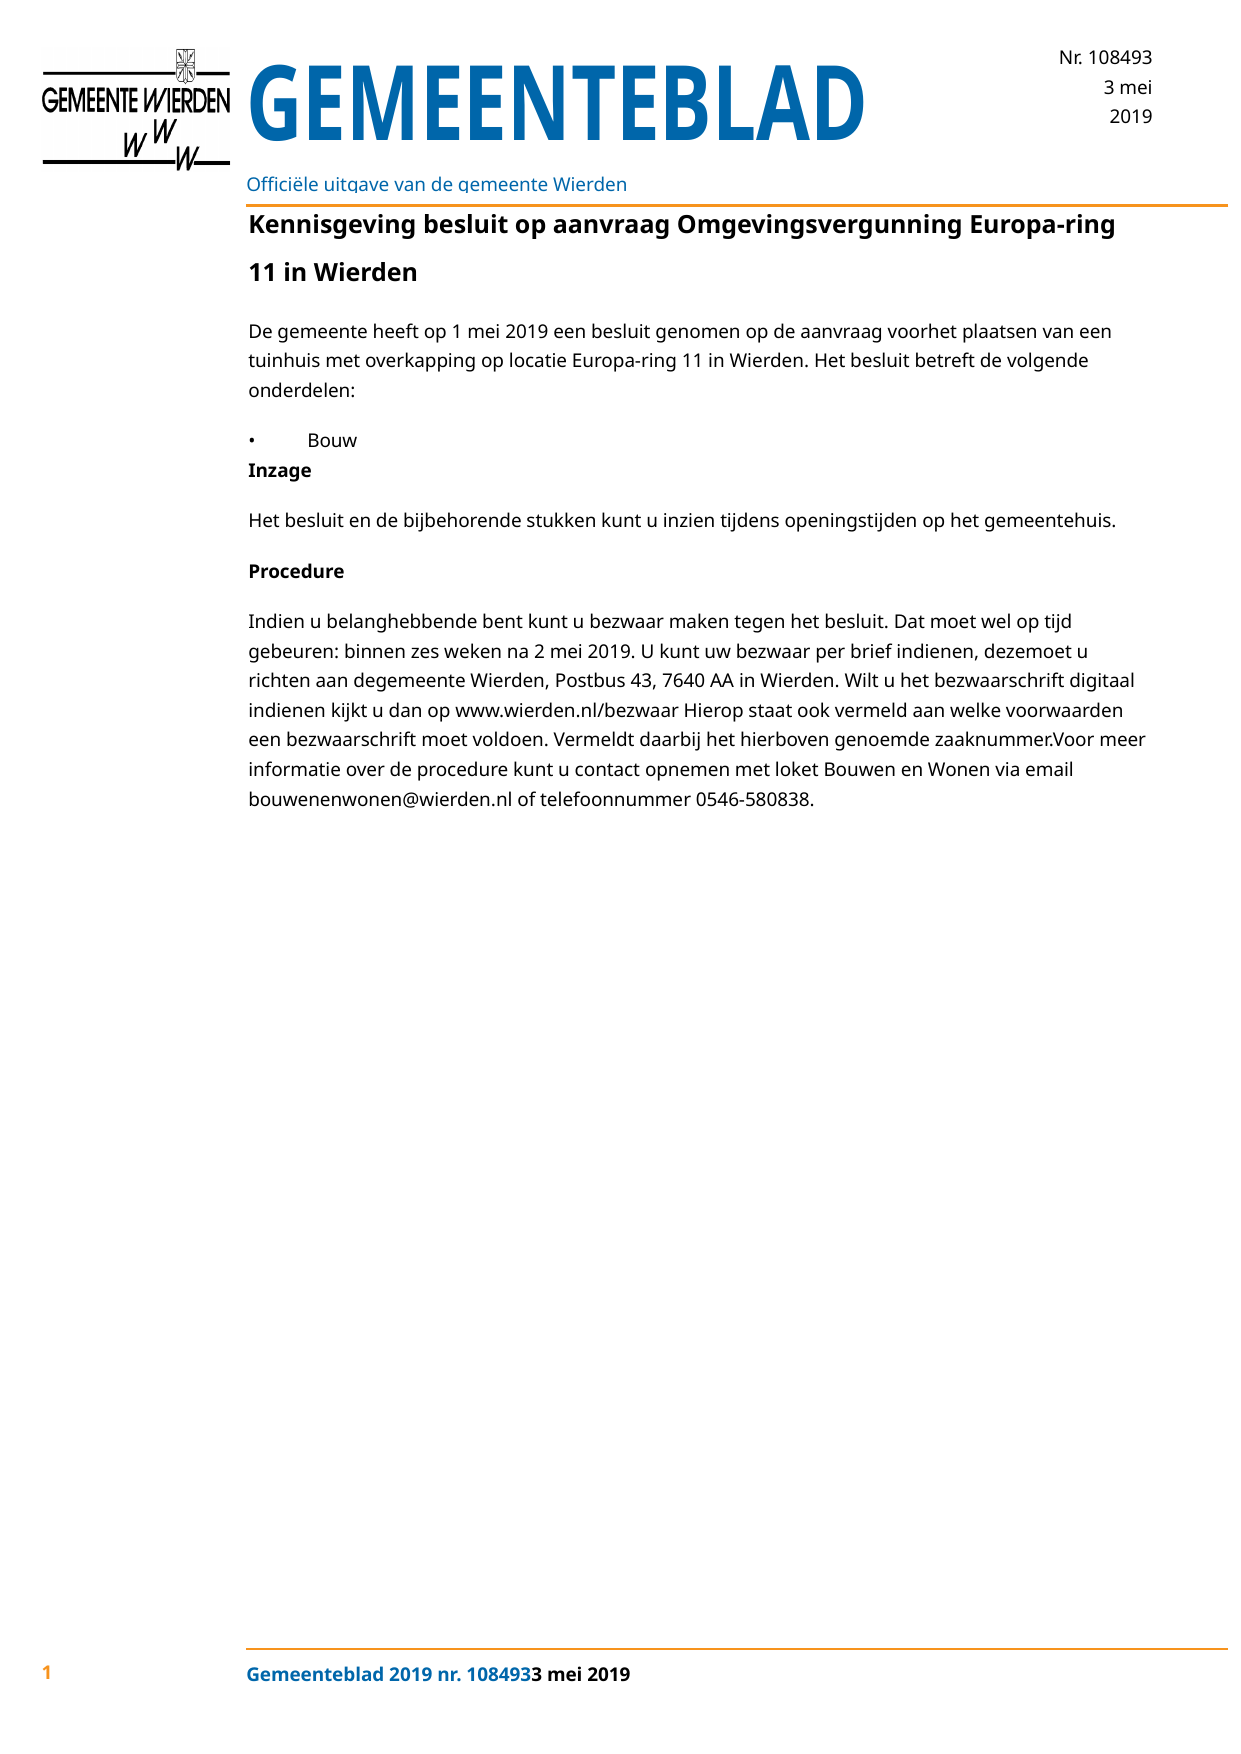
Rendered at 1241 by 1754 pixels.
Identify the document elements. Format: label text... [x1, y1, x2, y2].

text Kennisgeving besluit op aanvraag Omgevingsvergunning Europa-ring 11 in Wierden [248, 207, 1152, 288]
text De gemeente heeft op 1 mei 2019 een besluit genomen op de aanvraag voorhet plaatsen van een tuinhuis met overkapping op locatie Europa-ring 11 in Wierden. Het besluit betreft de volgende onderdelen: [248, 318, 1152, 403]
list Bouw [248, 427, 1152, 453]
text Procedure [248, 558, 1152, 584]
text Indien u belanghebbende bent kunt u bezwaar maken tegen het besluit. Dat moet wel op tijd gebeuren: binnen zes weken na 2 mei 2019. U kunt uw bezwaar per brief indienen, dezemoet u richten aan degemeente Wierden, Postbus 43, 7640 AA in Wierden. Wilt u het bezwaarschrift digitaal indienen kijkt u dan op www.wierden.nl/bezwaar Hierop staat ook vermeld aan welke voorwaarden een bezwaarschrift moet voldoen. Vermeldt daarbij het hierboven genoemde zaaknummer.Voor meer informatie over de procedure kunt u contact opnemen met loket Bouwen en Wonen via email bouwenenwonen@wierden.nl of telefoonnummer 0546-580838. [248, 608, 1152, 812]
picture [41, 47, 231, 172]
text Het besluit en de bijbehorende stukken kunt u inzien tijdens openingstijden op het gemeentehuis. [248, 507, 1152, 533]
text Inzage [248, 457, 1152, 483]
